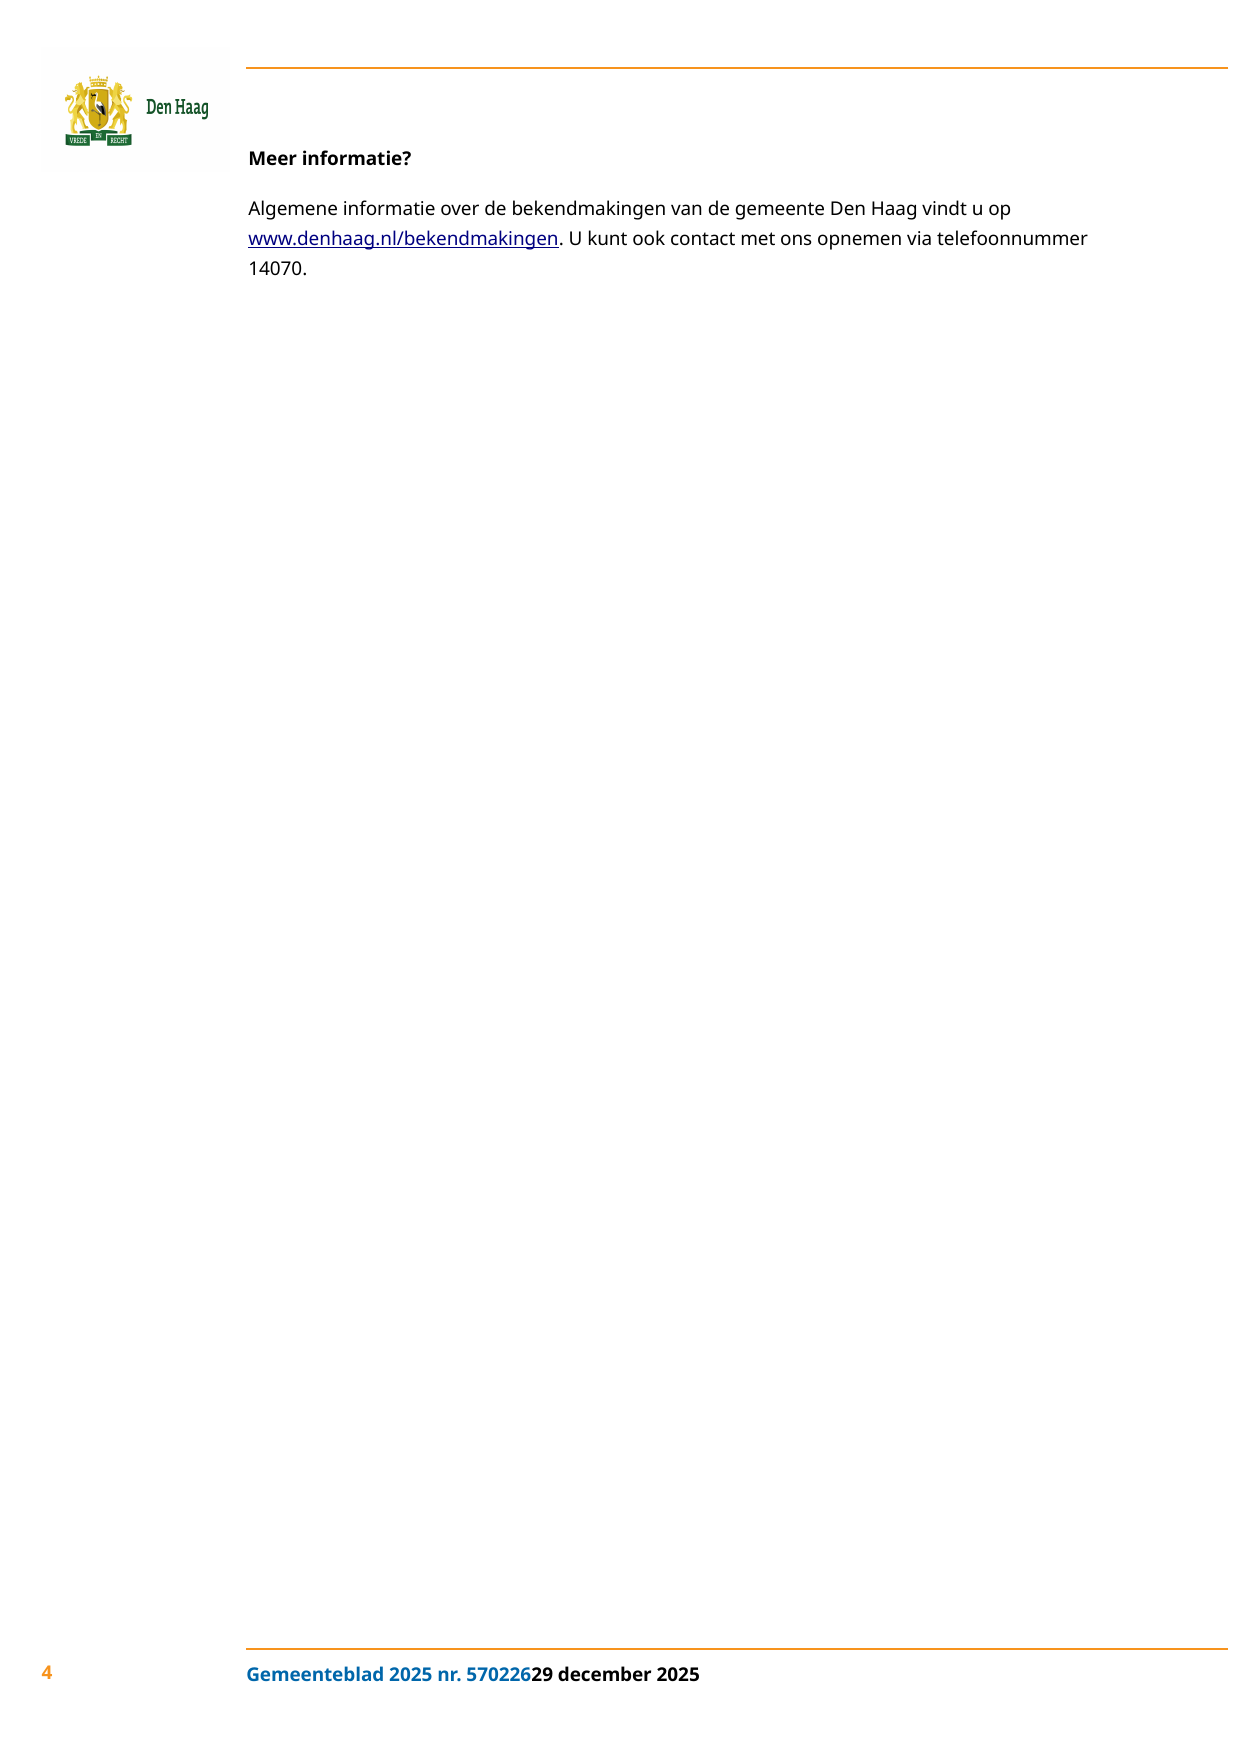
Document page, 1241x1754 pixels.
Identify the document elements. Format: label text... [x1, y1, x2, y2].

text Algemene informatie over de bekendmakingen van de gemeente Den Haag vindt u op www.denhaag.nl/bekendmakingen. U kunt ook contact met ons opnemen via telefoonnummer 14070. [248, 196, 1152, 281]
picture [41, 47, 231, 172]
text Meer informatie? [248, 145, 1152, 171]
